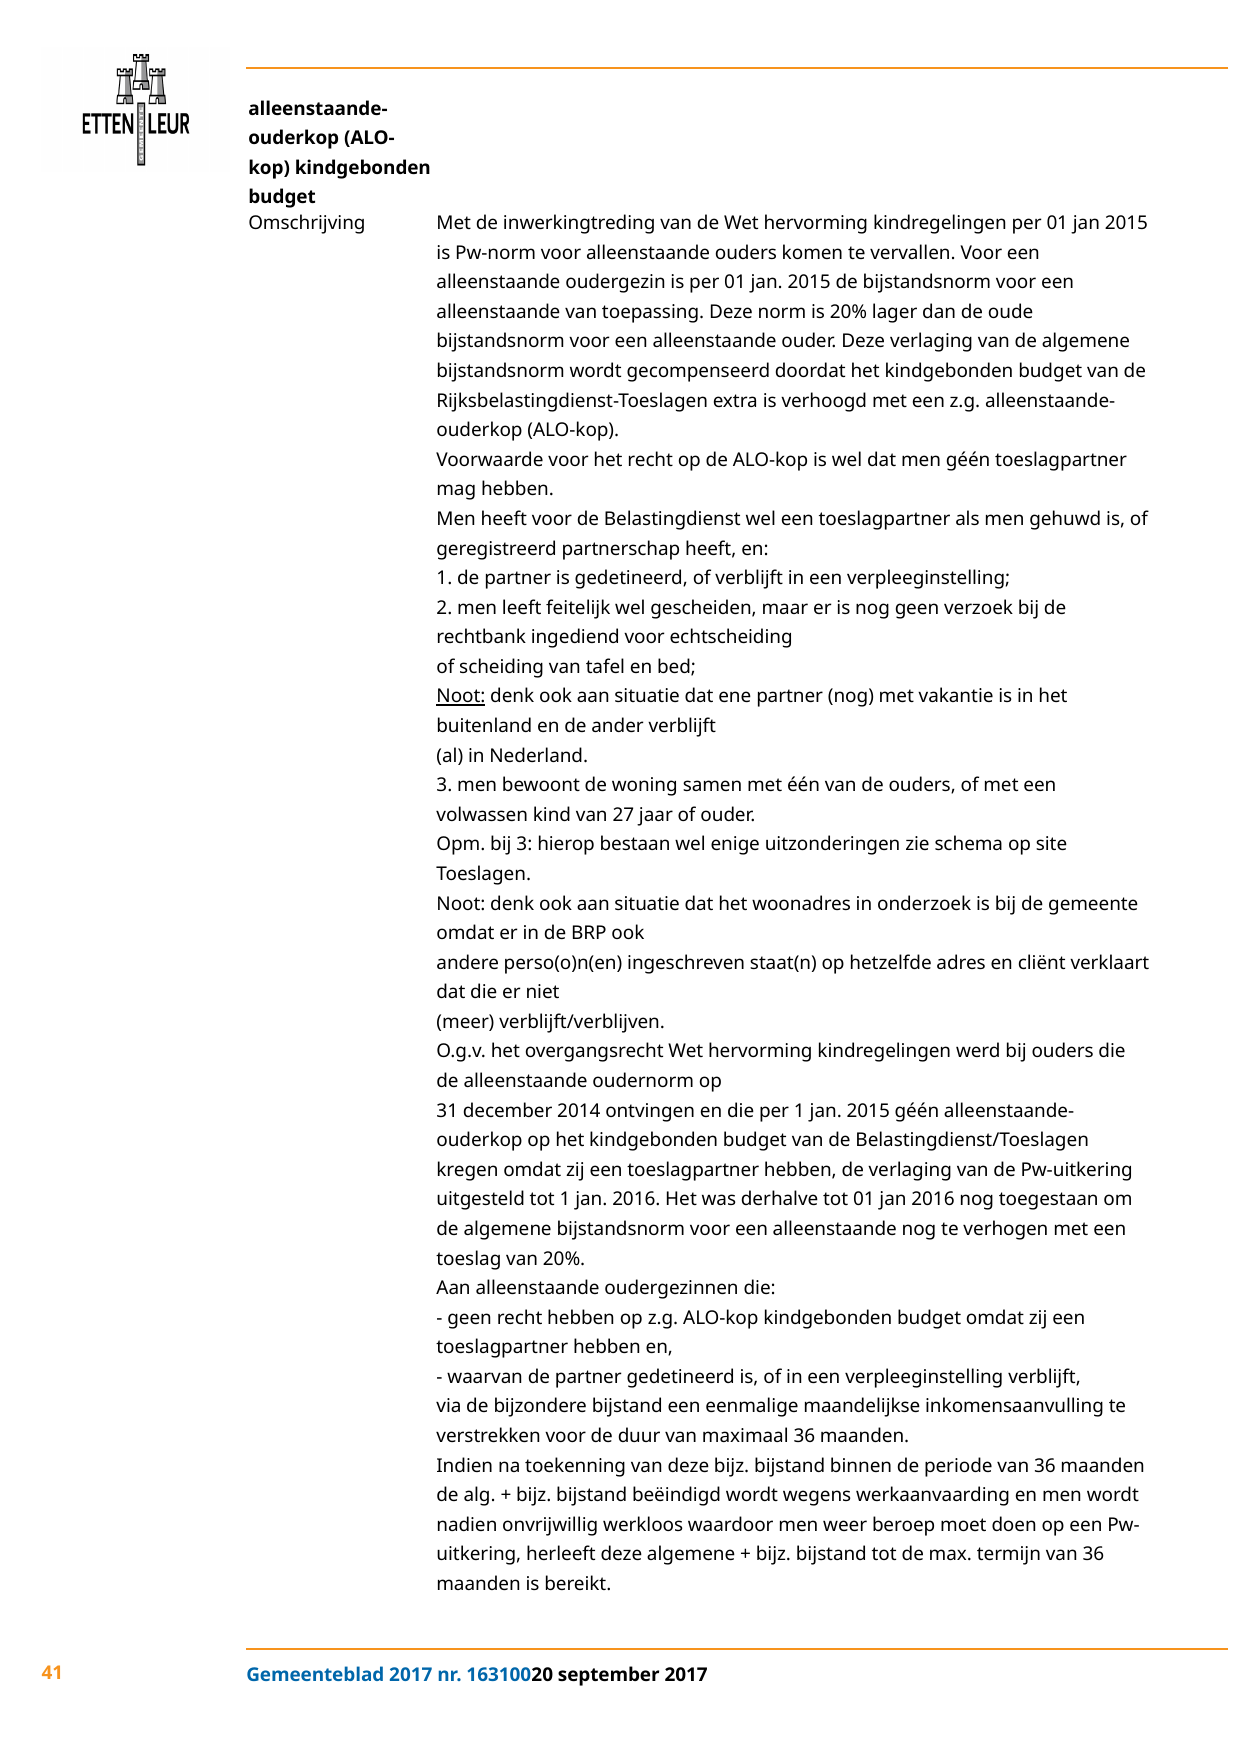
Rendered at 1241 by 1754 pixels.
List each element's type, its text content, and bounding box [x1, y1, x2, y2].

table_cell Met de inwerkingtreding van de Wet hervorming kindregelingen per 01 jan 2015 is Pw-norm voor alleenstaande ouders komen te vervallen. Voor een alleenstaande oudergezin is per 01 jan. 2015 de bijstandsnorm voor een alleenstaande van toepassing. Deze norm is 20% lager dan de oude bijstandsnorm voor een alleenstaande ouder. Deze verlaging van de algemene bijstandsnorm wordt gecompenseerd doordat het kindgebonden budget van de Rijksbelastingdienst-Toeslagen extra is verhoogd met een z.g. alleenstaande-ouderkop (ALO-kop). Voorwaarde voor het recht op de ALO-kop is wel dat men géén toeslagpartner mag hebben. Men heeft voor de Belastingdienst wel een toeslagpartner als men gehuwd is, of geregistreerd partnerschap heeft, en: 1. de partner is gedetineerd, of verblijft in een verpleeginstelling; 2. men leeft feitelijk wel gescheiden, maar er is nog geen verzoek bij de rechtbank ingediend voor echtscheiding of scheiding van tafel en bed; Noot: denk ook aan situatie dat ene partner (nog) met vakantie is in het buitenland en de ander verblijft (al) in Nederland. 3. men bewoont de woning samen met één van de ouders, of met een volwassen kind van 27 jaar of ouder. Opm. bij 3: hierop bestaan wel enige uitzonderingen zie schema op site Toeslagen. Noot: denk ook aan situatie dat het woonadres in onderzoek is bij de gemeente omdat er in de BRP ook andere perso(o)n(en) ingeschreven staat(n) op hetzelfde adres en cliënt verklaart dat die er niet (meer) verblijft/verblijven. O.g.v. het overgangsrecht Wet hervorming kindregelingen werd bij ouders die de alleenstaande oudernorm op 31 december 2014 ontvingen en die per 1 jan. 2015 géén alleenstaande-ouderkop op het kindgebonden budget van de Belastingdienst/Toeslagen kregen omdat zij een toeslagpartner hebben, de verlaging van de Pw-uitkering uitgesteld tot 1 jan. 2016. Het was derhalve tot 01 jan 2016 nog toegestaan om de algemene bijstandsnorm voor een alleenstaande nog te verhogen met een toeslag van 20%. Aan alleenstaande oudergezinnen die: - geen recht hebben op z.g. ALO-kop kindgebonden budget omdat zij een toeslagpartner hebben en, - waarvan de partner gedetineerd is, of in een verpleeginstelling verblijft, via de bijzondere bijstand een eenmalige maandelijkse inkomensaanvulling te verstrekken voor de duur van maximaal 36 maanden. Indien na toekenning van deze bijz. bijstand binnen de periode van 36 maanden de alg. + bijz. bijstand beëindigd wordt wegens werkaanvaarding en men wordt nadien onvrijwillig werkloos waardoor men weer beroep moet doen op een Pw-uitkering, herleeft deze algemene + bijz. bijstand tot de max. termijn van 36 maanden is bereikt. [436, 209, 1152, 1596]
picture [41, 47, 231, 172]
table_cell Omschrijving [248, 209, 436, 1596]
table_cell [436, 95, 1152, 209]
table_cell alleenstaande-ouderkop (ALO-kop) kindgebonden budget [248, 95, 436, 209]
